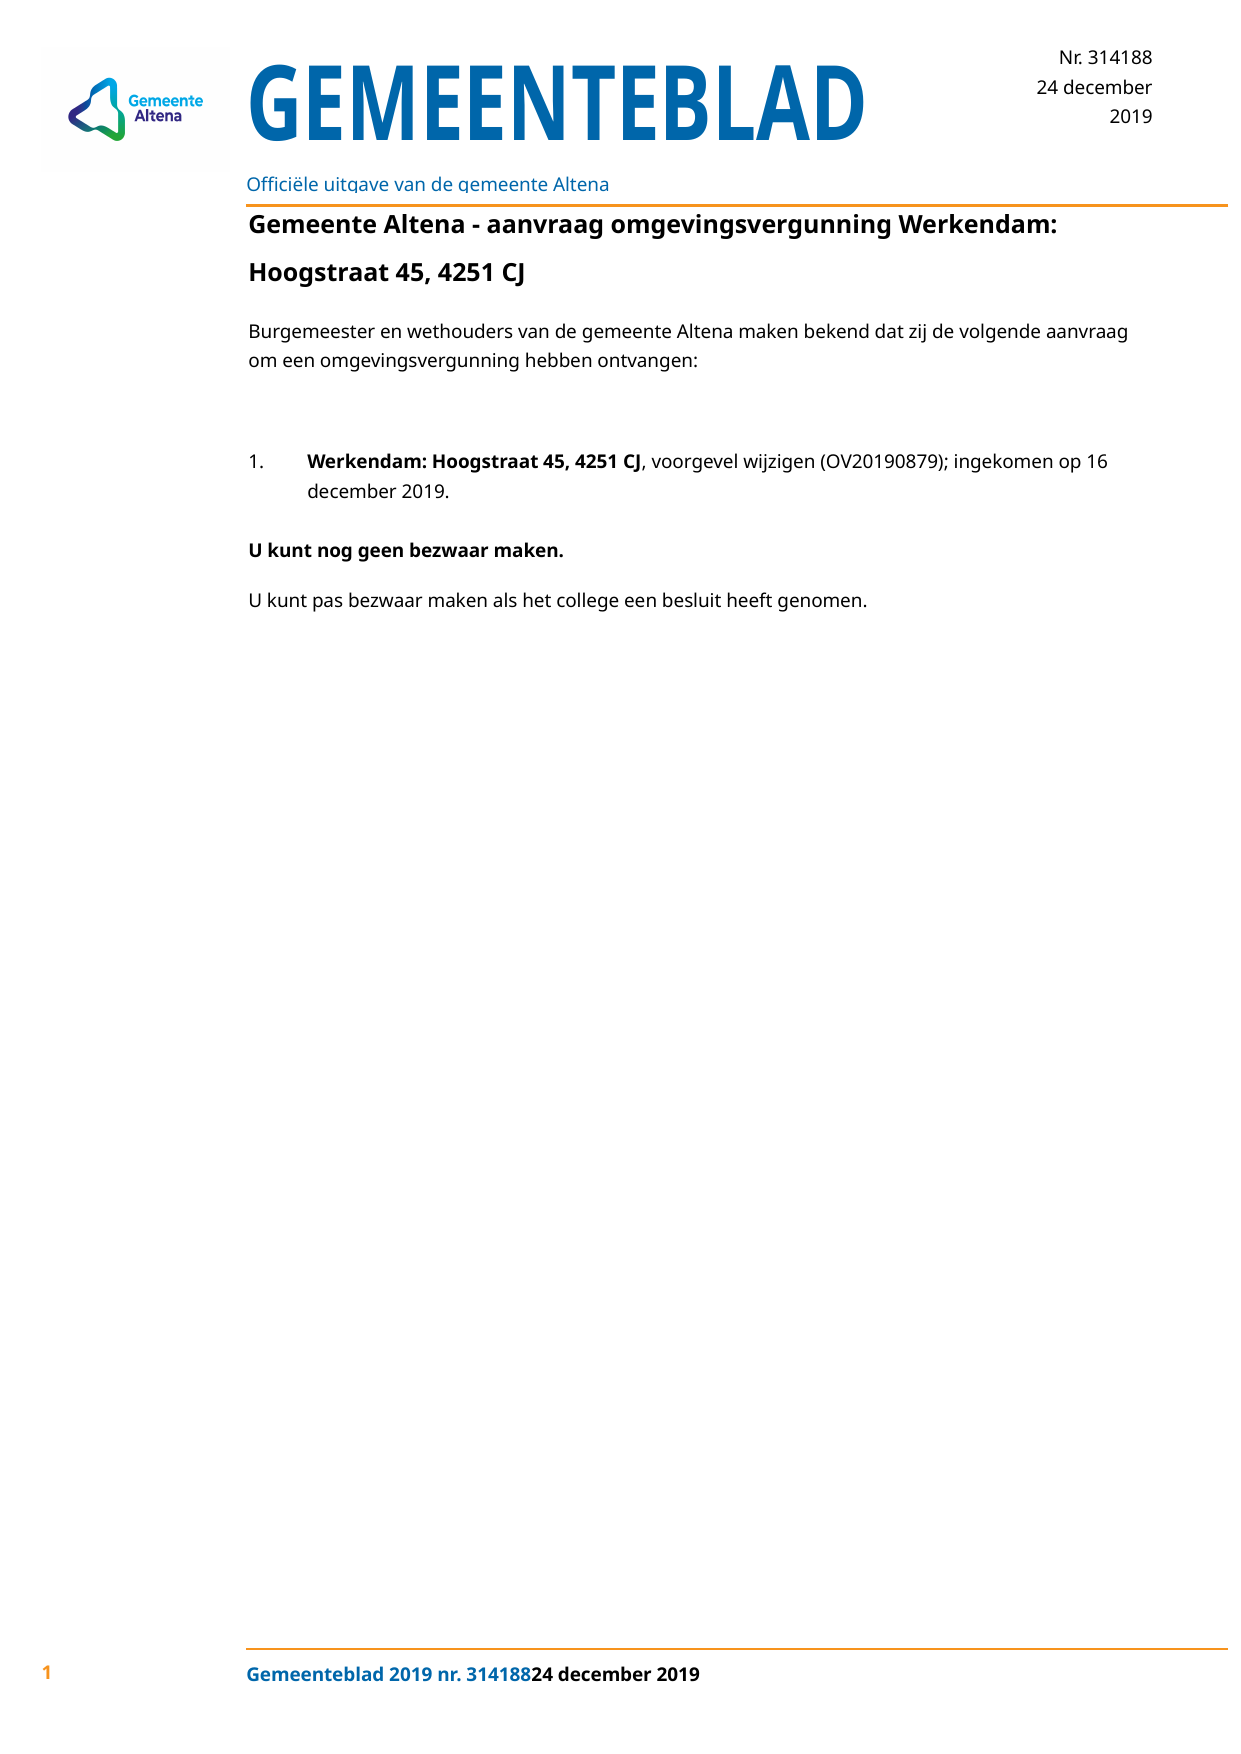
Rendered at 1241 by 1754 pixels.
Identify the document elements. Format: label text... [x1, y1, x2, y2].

text Gemeente Altena - aanvraag omgevingsvergunning Werkendam: Hoogstraat 45, 4251 CJ [248, 207, 1152, 288]
picture [41, 47, 231, 172]
text U kunt nog geen bezwaar maken. [248, 537, 1152, 563]
text U kunt pas bezwaar maken als het college een besluit heeft genomen. [248, 587, 1152, 613]
list Werkendam: Hoogstraat 45, 4251 CJ, voorgevel wijzigen (OV20190879); ingekomen op 16 december 2019. [248, 448, 1152, 504]
text Burgemeester en wethouders van de gemeente Altena maken bekend dat zij de volgende aanvraag om een omgevingsvergunning hebben ontvangen: [248, 318, 1152, 373]
